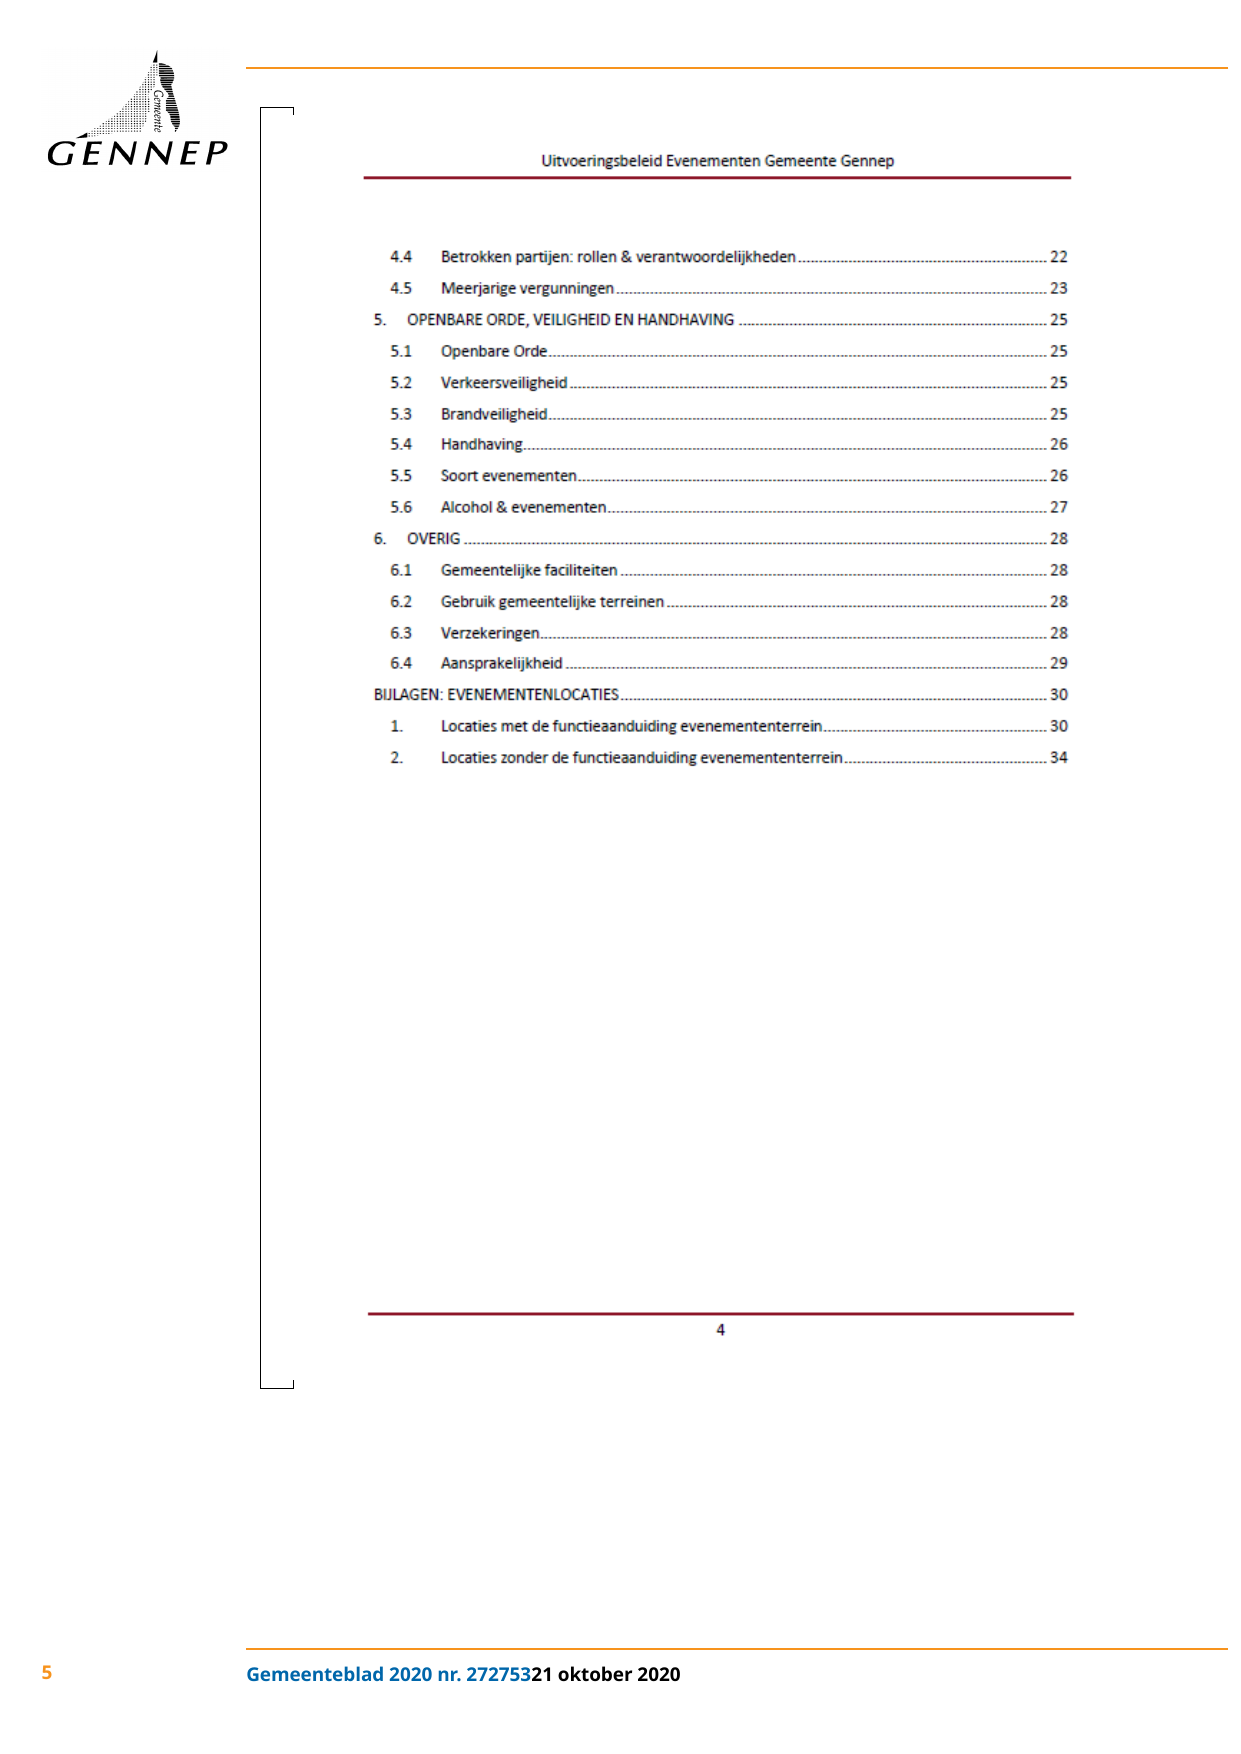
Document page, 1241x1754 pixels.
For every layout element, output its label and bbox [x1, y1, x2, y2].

picture [268, 115, 1173, 1380]
picture [41, 47, 231, 172]
